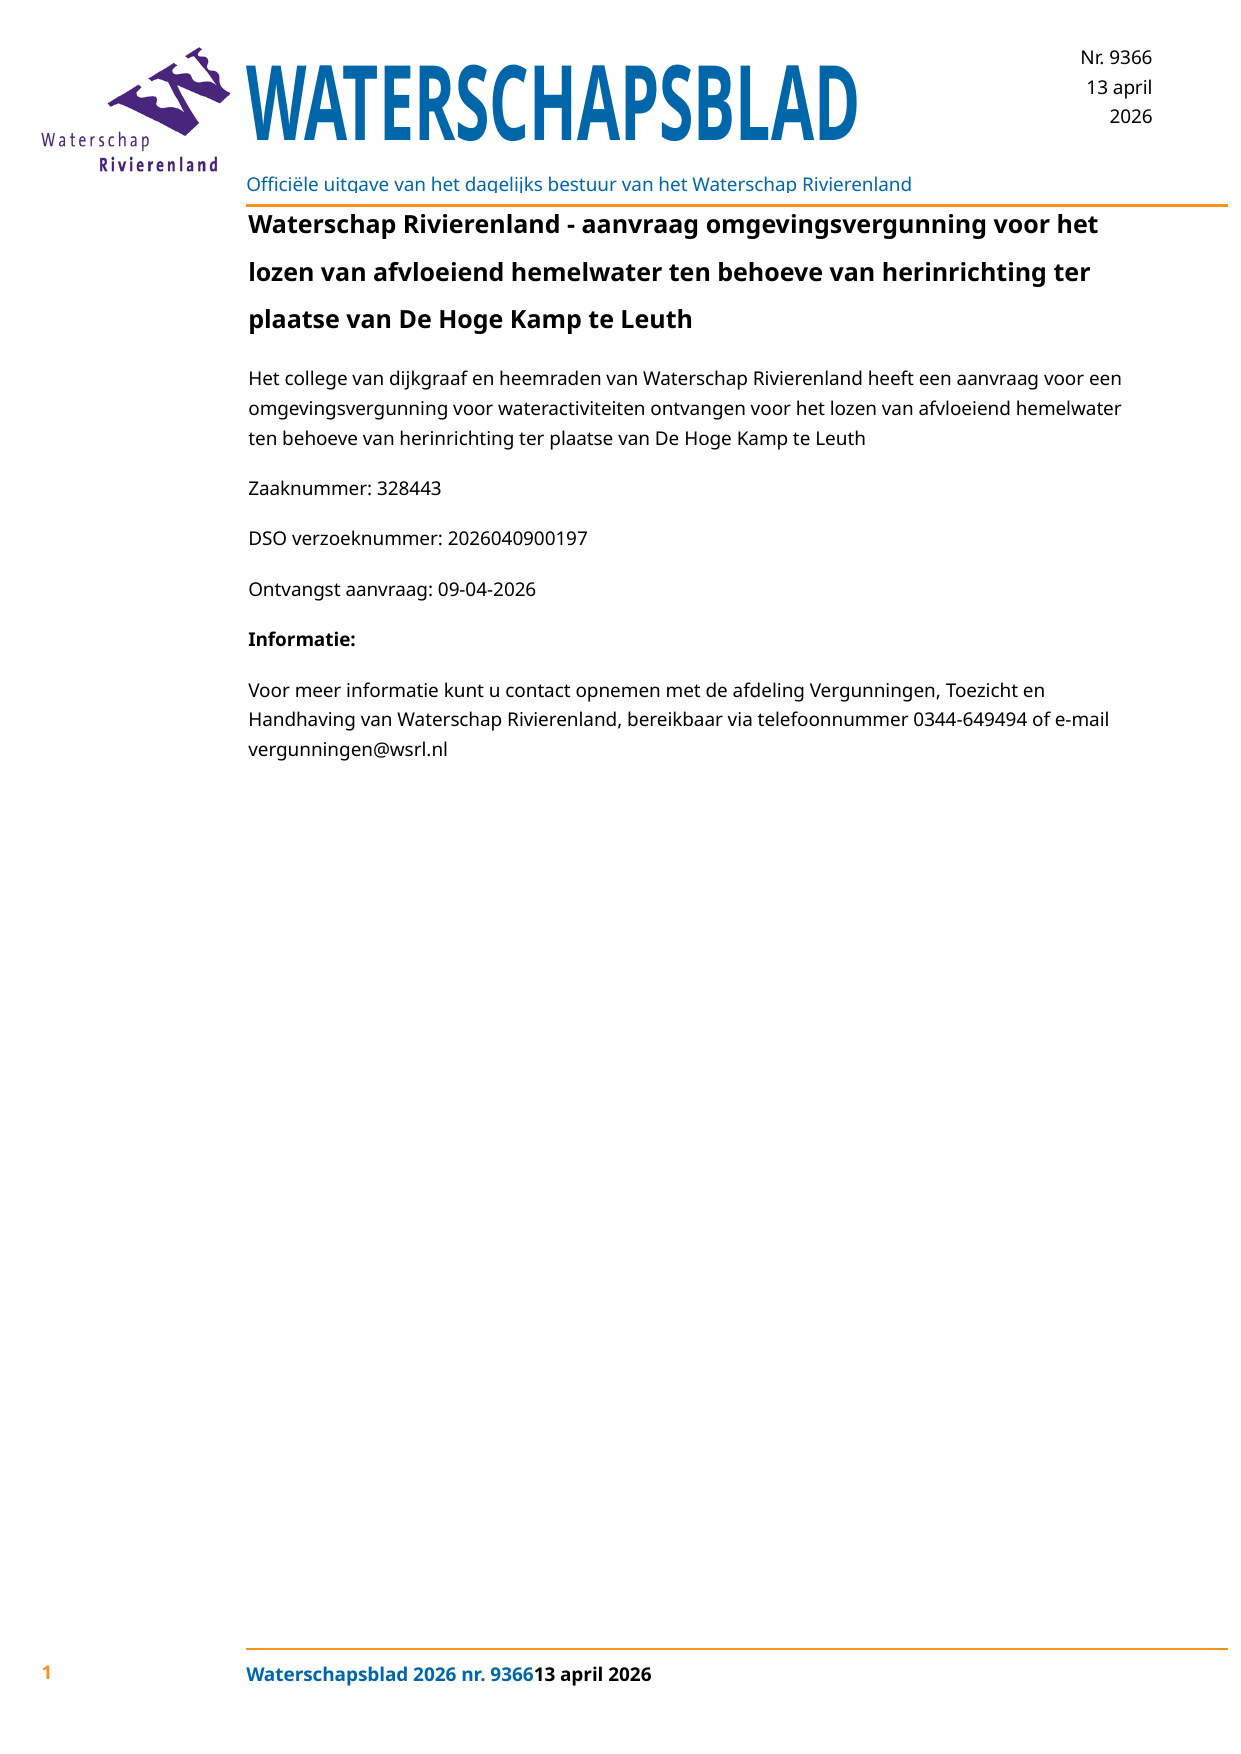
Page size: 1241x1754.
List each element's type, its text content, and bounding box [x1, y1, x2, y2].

text Ontvangst aanvraag: 09-04-2026 [248, 576, 1152, 602]
text Waterschap Rivierenland - aanvraag omgevingsvergunning voor het lozen van afvloeiend hemelwater ten behoeve van herinrichting ter plaatse van De Hoge Kamp te Leuth [248, 207, 1152, 336]
text Het college van dijkgraaf en heemraden van Waterschap Rivierenland heeft een aanvraag voor een omgevingsvergunning voor wateractiviteiten ontvangen voor het lozen van afvloeiend hemelwater ten behoeve van herinrichting ter plaatse van De Hoge Kamp te Leuth [248, 366, 1152, 450]
text Informatie: [248, 626, 1152, 652]
picture [41, 47, 231, 172]
text Voor meer informatie kunt u contact opnemen met de afdeling Vergunningen, Toezicht en Handhaving van Waterschap Rivierenland, bereikbaar via telefoonnummer 0344-649494 of e-mail vergunningen@wsrl.nl [248, 677, 1152, 762]
text DSO verzoeknummer: 2026040900197 [248, 526, 1152, 551]
text Zaaknummer: 328443 [248, 475, 1152, 501]
